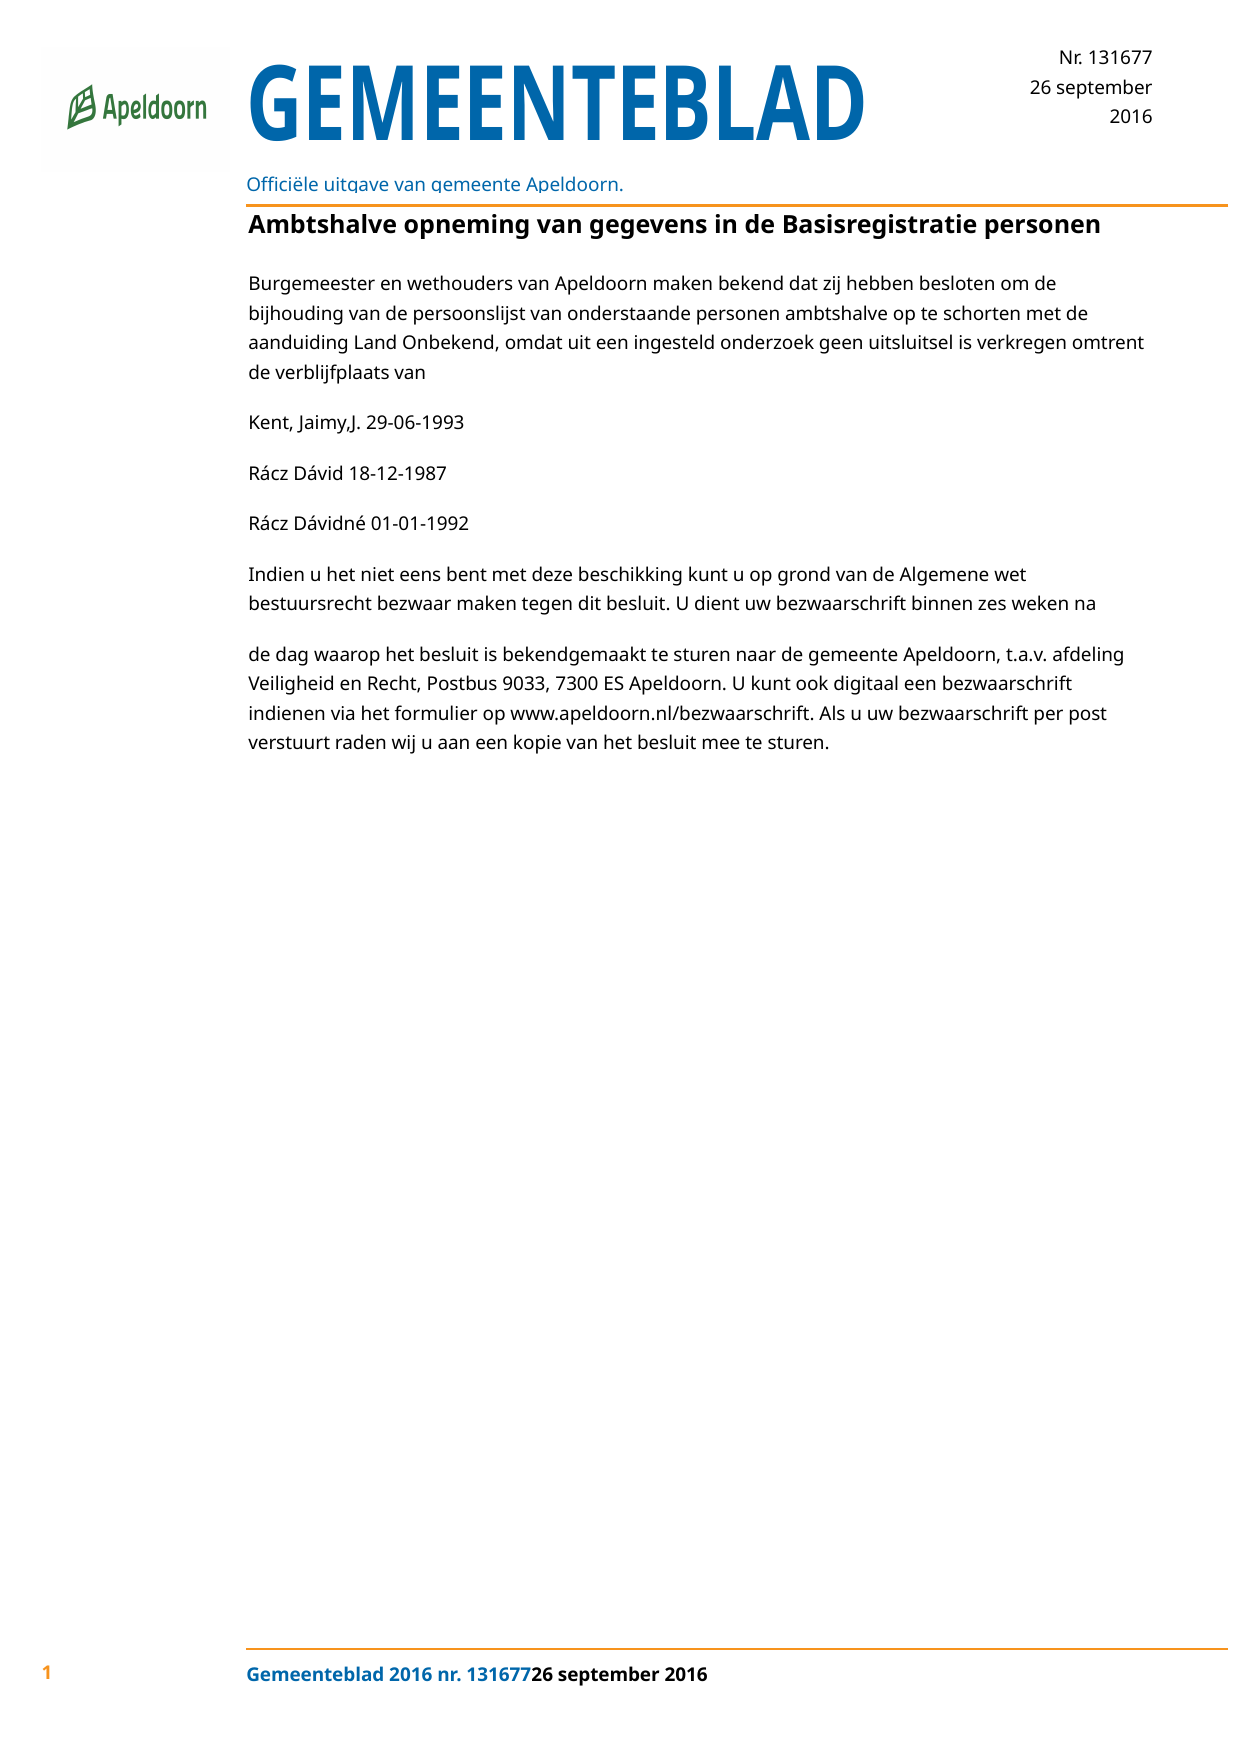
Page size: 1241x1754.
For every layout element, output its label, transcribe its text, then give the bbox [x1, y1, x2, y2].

text Kent, Jaimy,J. 29-06-1993 [248, 409, 1152, 435]
text Burgemeester en wethouders van Apeldoorn maken bekend dat zij hebben besloten om de bijhouding van de persoonslijst van onderstaande personen ambtshalve op te schorten met de aanduiding Land Onbekend, omdat uit een ingesteld onderzoek geen uitsluitsel is verkregen omtrent de verblijfplaats van [248, 270, 1152, 385]
text de dag waarop het besluit is bekendgemaakt te sturen naar de gemeente Apeldoorn, t.a.v. afdeling Veiligheid en Recht, Postbus 9033, 7300 ES Apeldoorn. U kunt ook digitaal een bezwaarschrift indienen via het formulier op www.apeldoorn.nl/bezwaarschrift. Als u uw bezwaarschrift per post verstuurt raden wij u aan een kopie van het besluit mee te sturen. [248, 641, 1152, 755]
text Rácz Dávidné 01-01-1992 [248, 510, 1152, 536]
text Indien u het niet eens bent met deze beschikking kunt u op grond van de Algemene wet bestuursrecht bezwaar maken tegen dit besluit. U dient uw bezwaarschrift binnen zes weken na [248, 561, 1152, 616]
text Ambtshalve opneming van gegevens in de Basisregistratie personen [248, 207, 1152, 241]
text Rácz Dávid 18-12-1987 [248, 460, 1152, 486]
picture [41, 47, 231, 172]
